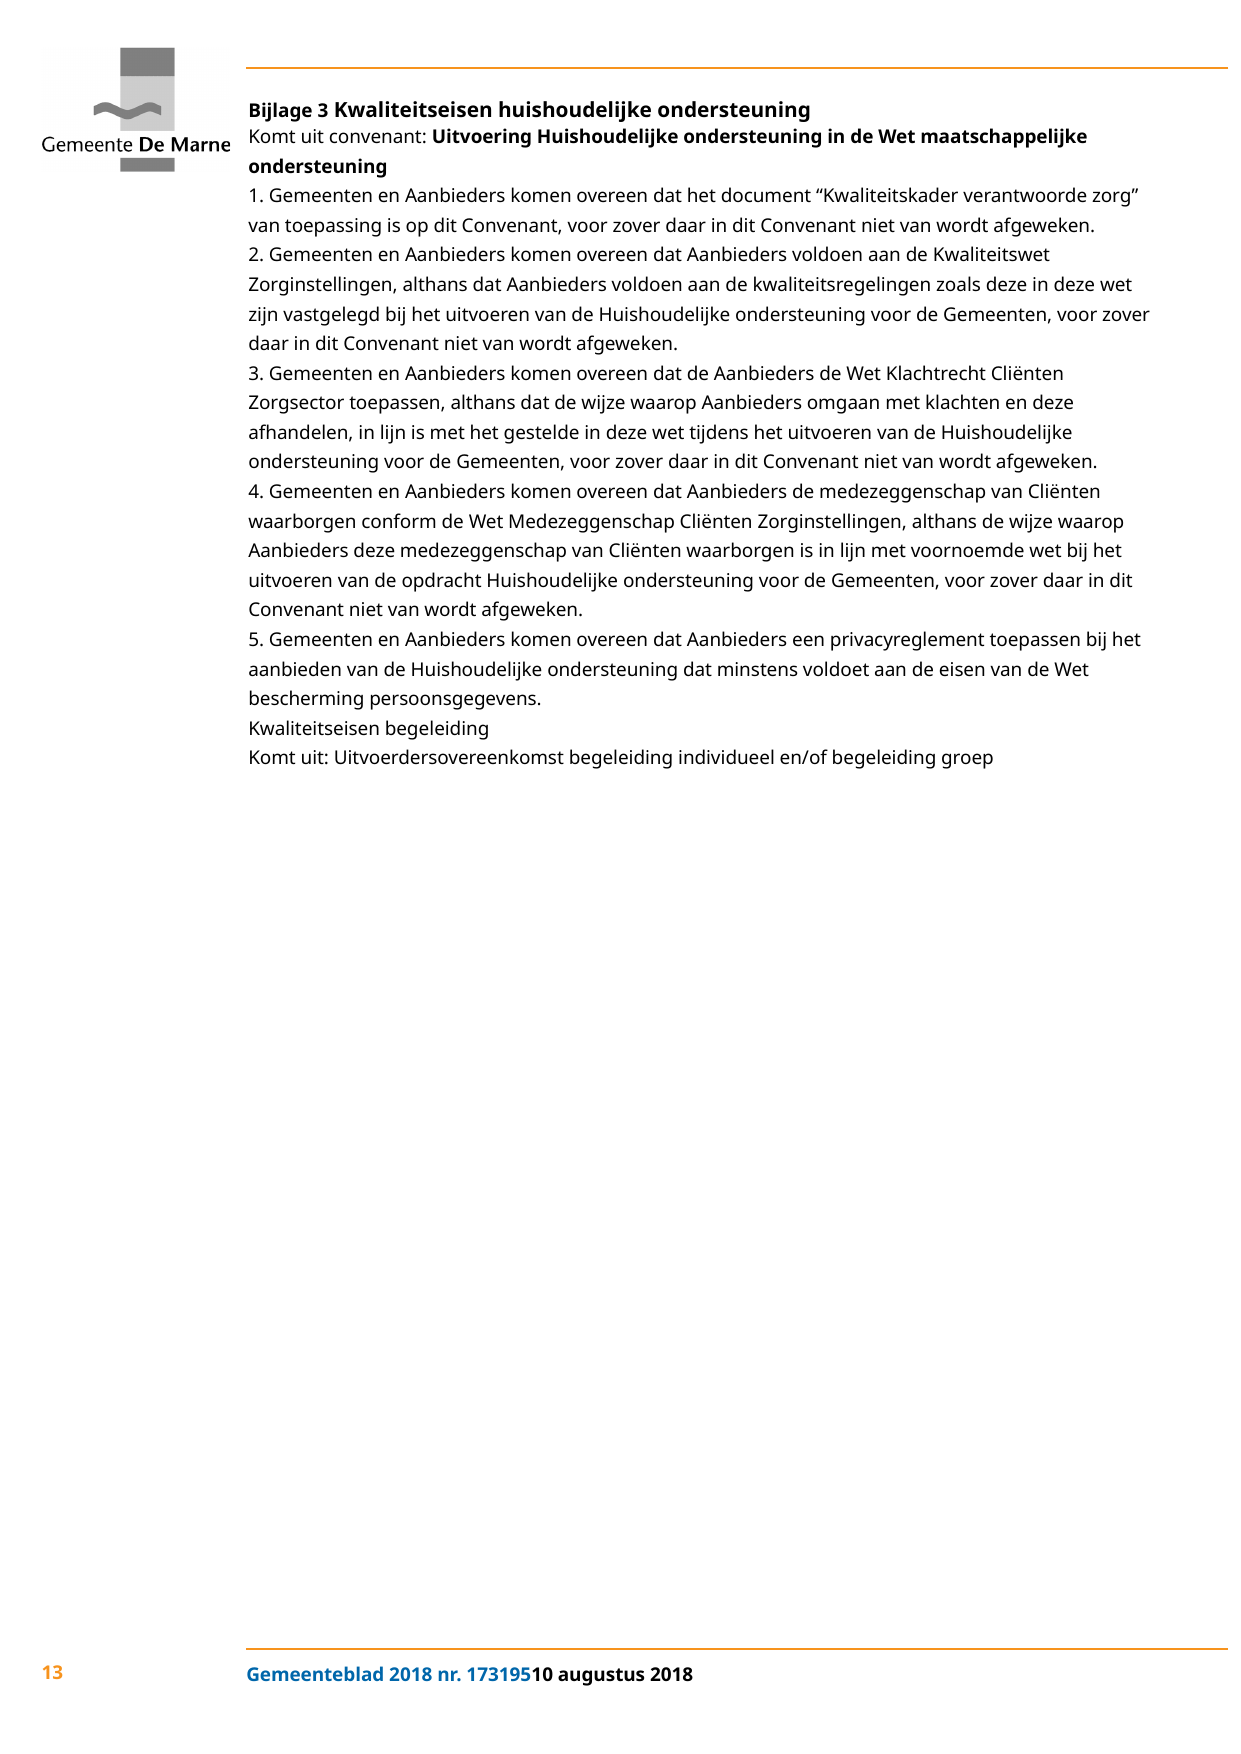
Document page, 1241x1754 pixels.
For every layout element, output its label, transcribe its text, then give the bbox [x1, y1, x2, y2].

text Bijlage 3 Kwaliteitseisen huishoudelijke ondersteuning [248, 95, 1152, 123]
text Kwaliteitseisen begeleiding [248, 715, 1152, 741]
text Komt uit: Uitvoerdersovereenkomst begeleiding individueel en/of begeleiding groep [248, 744, 1152, 770]
text 2. Gemeenten en Aanbieders komen overeen dat Aanbieders voldoen aan de Kwaliteitswet Zorginstellingen, althans dat Aanbieders voldoen aan de kwaliteitsregelingen zoals deze in deze wet zijn vastgelegd bij het uitvoeren van de Huishoudelijke ondersteuning voor de Gemeenten, voor zover daar in dit Convenant niet van wordt afgeweken. [248, 242, 1152, 356]
text 4. Gemeenten en Aanbieders komen overeen dat Aanbieders de medezeggenschap van Cliënten waarborgen conform de Wet Medezeggenschap Cliënten Zorginstellingen, althans de wijze waarop Aanbieders deze medezeggenschap van Cliënten waarborgen is in lijn met voornoemde wet bij het uitvoeren van de opdracht Huishoudelijke ondersteuning voor de Gemeenten, voor zover daar in dit Convenant niet van wordt afgeweken. [248, 478, 1152, 622]
text 5. Gemeenten en Aanbieders komen overeen dat Aanbieders een privacyreglement toepassen bij het aanbieden van de Huishoudelijke ondersteuning dat minstens voldoet aan de eisen van de Wet bescherming persoonsgegevens. [248, 626, 1152, 711]
text 1. Gemeenten en Aanbieders komen overeen dat het document “Kwaliteitskader verantwoorde zorg” van toepassing is op dit Convenant, voor zover daar in dit Convenant niet van wordt afgeweken. [248, 182, 1152, 238]
text 3. Gemeenten en Aanbieders komen overeen dat de Aanbieders de Wet Klachtrecht Cliënten Zorgsector toepassen, althans dat de wijze waarop Aanbieders omgaan met klachten en deze afhandelen, in lijn is met het gestelde in deze wet tijdens het uitvoeren van de Huishoudelijke ondersteuning voor de Gemeenten, voor zover daar in dit Convenant niet van wordt afgeweken. [248, 360, 1152, 474]
picture [41, 47, 231, 172]
text Komt uit convenant: Uitvoering Huishoudelijke ondersteuning in de Wet maatschappelijke ondersteuning [248, 123, 1152, 179]
